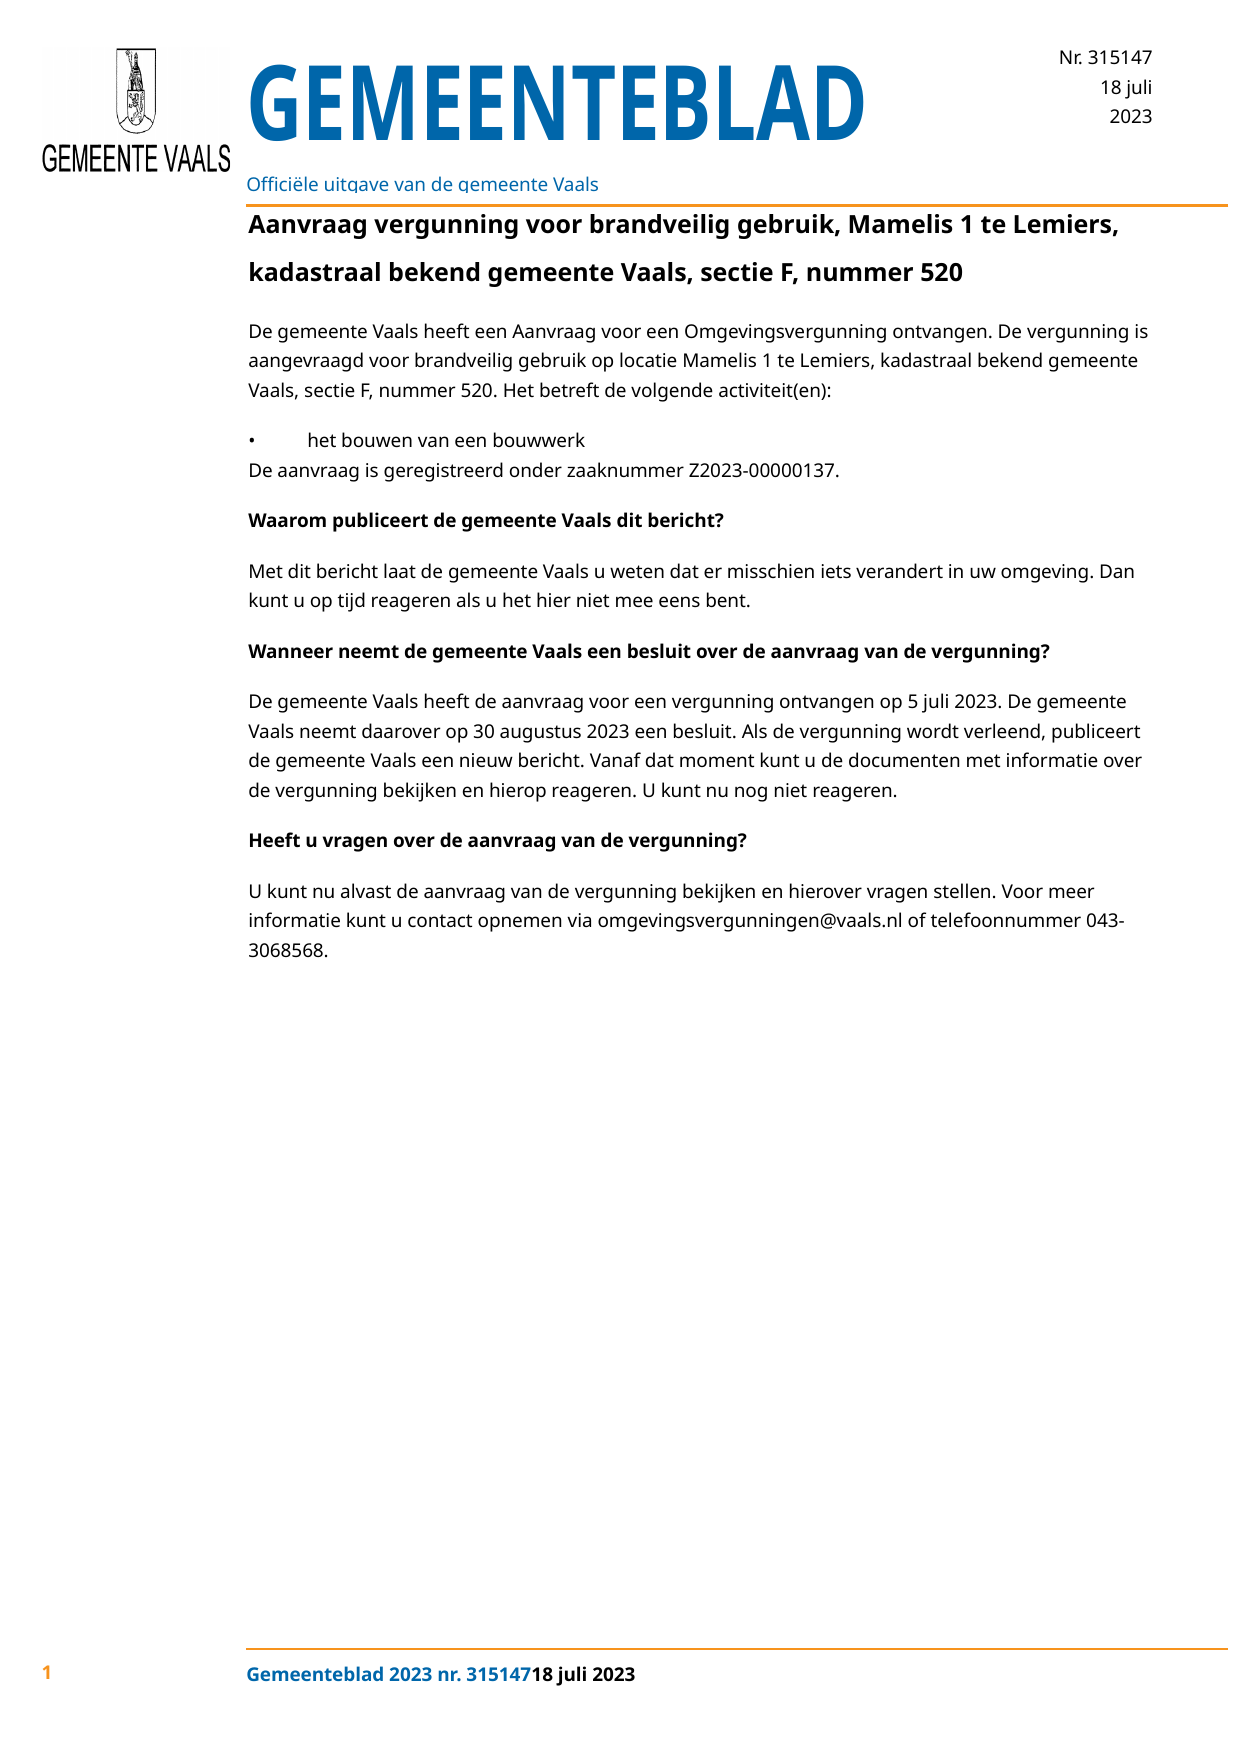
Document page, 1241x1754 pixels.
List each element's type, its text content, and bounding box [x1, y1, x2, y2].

text Aanvraag vergunning voor brandveilig gebruik, Mamelis 1 te Lemiers, kadastraal bekend gemeente Vaals, sectie F, nummer 520 [248, 207, 1152, 288]
text Waarom publiceert de gemeente Vaals dit bericht? [248, 507, 1152, 533]
picture [41, 47, 231, 172]
text Met dit bericht laat de gemeente Vaals u weten dat er misschien iets verandert in uw omgeving. Dan kunt u op tijd reageren als u het hier niet mee eens bent. [248, 558, 1152, 613]
text De gemeente Vaals heeft een Aanvraag voor een Omgevingsvergunning ontvangen. De vergunning is aangevraagd voor brandveilig gebruik op locatie Mamelis 1 te Lemiers, kadastraal bekend gemeente Vaals, sectie F, nummer 520. Het betreft de volgende activiteit(en): [248, 318, 1152, 403]
text De aanvraag is geregistreerd onder zaaknummer Z2023-00000137. [248, 457, 1152, 483]
text Heeft u vragen over de aanvraag van de vergunning? [248, 827, 1152, 853]
list het bouwen van een bouwwerk [248, 427, 1152, 453]
text Wanneer neemt de gemeente Vaals een besluit over de aanvraag van de vergunning? [248, 638, 1152, 664]
text U kunt nu alvast de aanvraag van de vergunning bekijken en hierover vragen stellen. Voor meer informatie kunt u contact opnemen via omgevingsvergunningen@vaals.nl of telefoonnummer 043-3068568. [248, 878, 1152, 963]
text De gemeente Vaals heeft de aanvraag voor een vergunning ontvangen op 5 juli 2023. De gemeente Vaals neemt daarover op 30 augustus 2023 een besluit. Als de vergunning wordt verleend, publiceert de gemeente Vaals een nieuw bericht. Vanaf dat moment kunt u de documenten met informatie over de vergunning bekijken en hierop reageren. U kunt nu nog niet reageren. [248, 688, 1152, 803]
